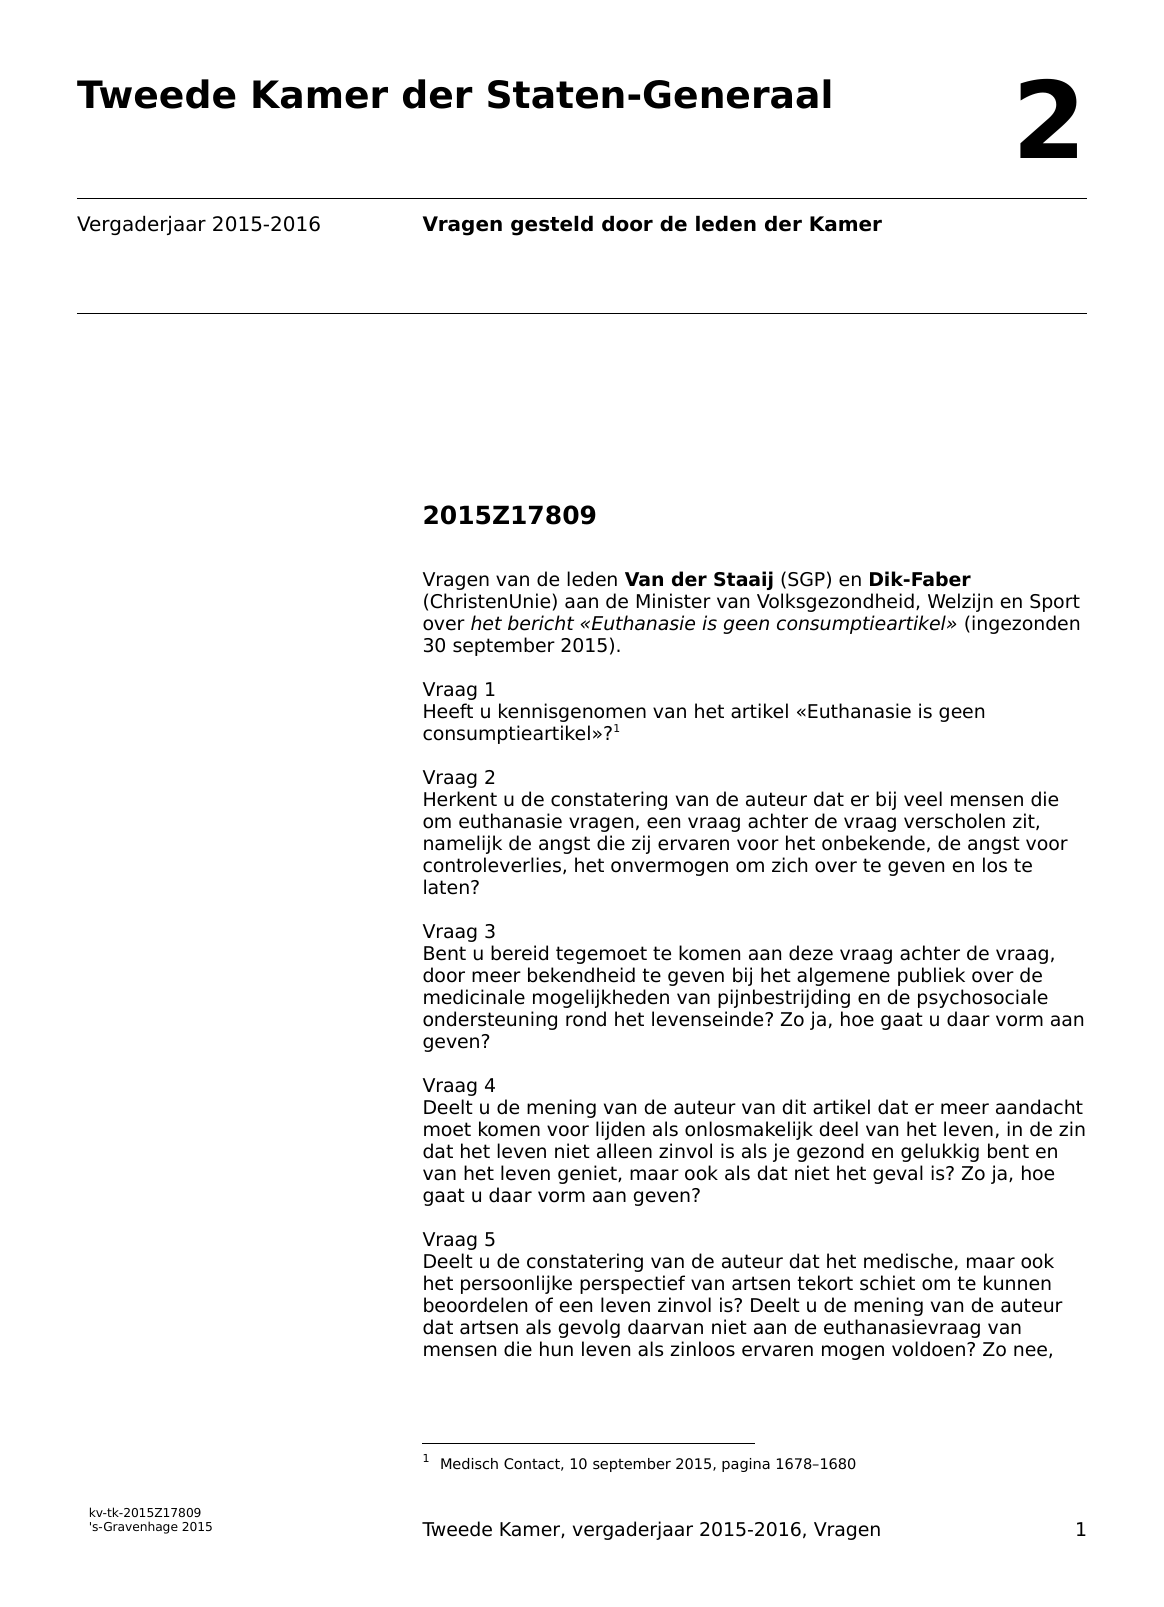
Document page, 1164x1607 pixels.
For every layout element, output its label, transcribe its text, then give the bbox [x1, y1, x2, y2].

text Heeft u kennisgenomen van het artikel «Euthanasie is geen consumptieartikel»? [422, 701, 1087, 745]
text Deelt u de constatering van de auteur dat het medische, maar ook het persoonlijke perspectief van artsen tekort schiet om te kunnen beoordelen of een leven zinvol is? Deelt u de mening van de auteur dat artsen als gevolg daarvan niet aan de euthanasievraag van mensen die hun leven als zinloos ervaren mogen voldoen? Zo nee, [422, 1251, 1087, 1361]
text Herkent u de constatering van de auteur dat er bij veel mensen die om euthanasie vragen, een vraag achter de vraag verscholen zit, namelijk de angst die zij ervaren voor het onbekende, de angst voor controleverlies, het onvermogen om zich over te geven en los te laten? [422, 789, 1087, 899]
text Vraag 1 [422, 679, 1087, 701]
text Bent u bereid tegemoet te komen aan deze vraag achter de vraag, door meer bekendheid te geven bij het algemene publiek over de medicinale mogelijkheden van pijnbestrijding en de psychosociale ondersteuning rond het levenseinde? Zo ja, hoe gaat u daar vorm aan geven? [422, 943, 1087, 1053]
table_cell Vergaderjaar 2015-2016 [77, 199, 422, 313]
table_header Tweede Kamer der Staten-Generaal [77, 59, 886, 198]
text Vraag 2 [422, 767, 1087, 789]
text Medisch Contact, 10 september 2015, pagina 1678–1680 [422, 1452, 1087, 1474]
text kv-tk-2015Z17809 [88, 1506, 323, 1520]
table_header 2 [886, 59, 1087, 198]
table_cell Vragen gesteld door de leden der Kamer [422, 199, 1087, 313]
text 2015Z17809 [422, 501, 1087, 531]
text Vraag 4 [422, 1075, 1087, 1097]
text Deelt u de mening van de auteur van dit artikel dat er meer aandacht moet komen voor lijden als onlosmakelijk deel van het leven, in de zin dat het leven niet alleen zinvol is als je gezond en gelukkig bent en van het leven geniet, maar ook als dat niet het geval is? Zo ja, hoe gaat u daar vorm aan geven? [422, 1097, 1087, 1207]
text Vraag 5 [422, 1229, 1087, 1251]
text 's-Gravenhage 2015 [88, 1520, 323, 1534]
text Vragen van de leden Van der Staaij (SGP) en Dik-Faber (ChristenUnie) aan de Minister van Volksgezondheid, Welzijn en Sport over het bericht «Euthanasie is geen consumptieartikel» (ingezonden 30 september 2015). [422, 569, 1087, 657]
text Vraag 3 [422, 921, 1087, 943]
